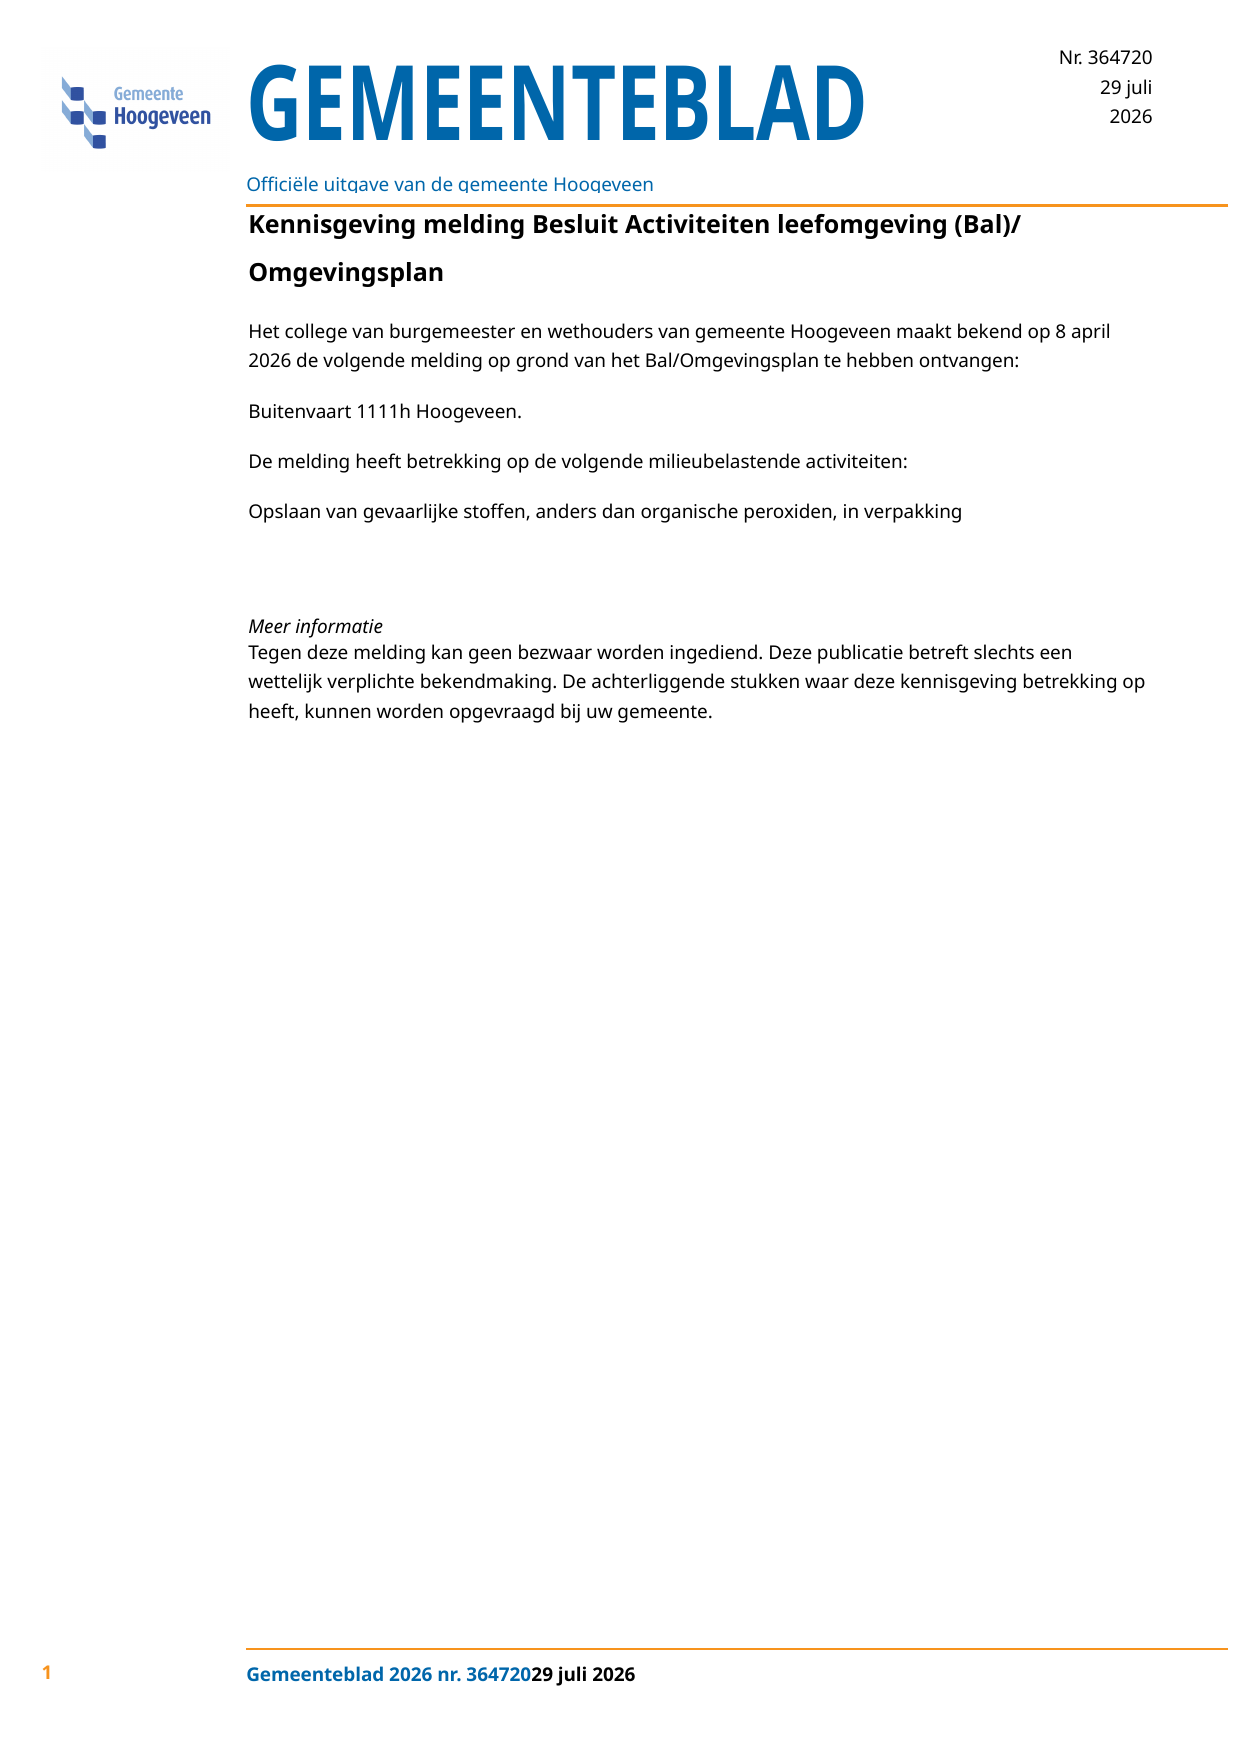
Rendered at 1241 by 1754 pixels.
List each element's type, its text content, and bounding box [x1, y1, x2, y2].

text Tegen deze melding kan geen bezwaar worden ingediend. Deze publicatie betreft slechts een wettelijk verplichte bekendmaking. De achterliggende stukken waar deze kennisgeving betrekking op heeft, kunnen worden opgevraagd bij uw gemeente. [248, 639, 1152, 724]
text Buitenvaart 1111h Hoogeveen. [248, 398, 1152, 424]
picture [41, 47, 231, 172]
text Het college van burgemeester en wethouders van gemeente Hoogeveen maakt bekend op 8 april 2026 de volgende melding op grond van het Bal/Omgevingsplan te hebben ontvangen: [248, 318, 1152, 373]
text Meer informatie [248, 613, 1152, 639]
text Opslaan van gevaarlijke stoffen, anders dan organische peroxiden, in verpakking [248, 499, 1152, 524]
text De melding heeft betrekking op de volgende milieubelastende activiteiten: [248, 448, 1152, 474]
text Kennisgeving melding Besluit Activiteiten leefomgeving (Bal)/ Omgevingsplan [248, 207, 1152, 288]
